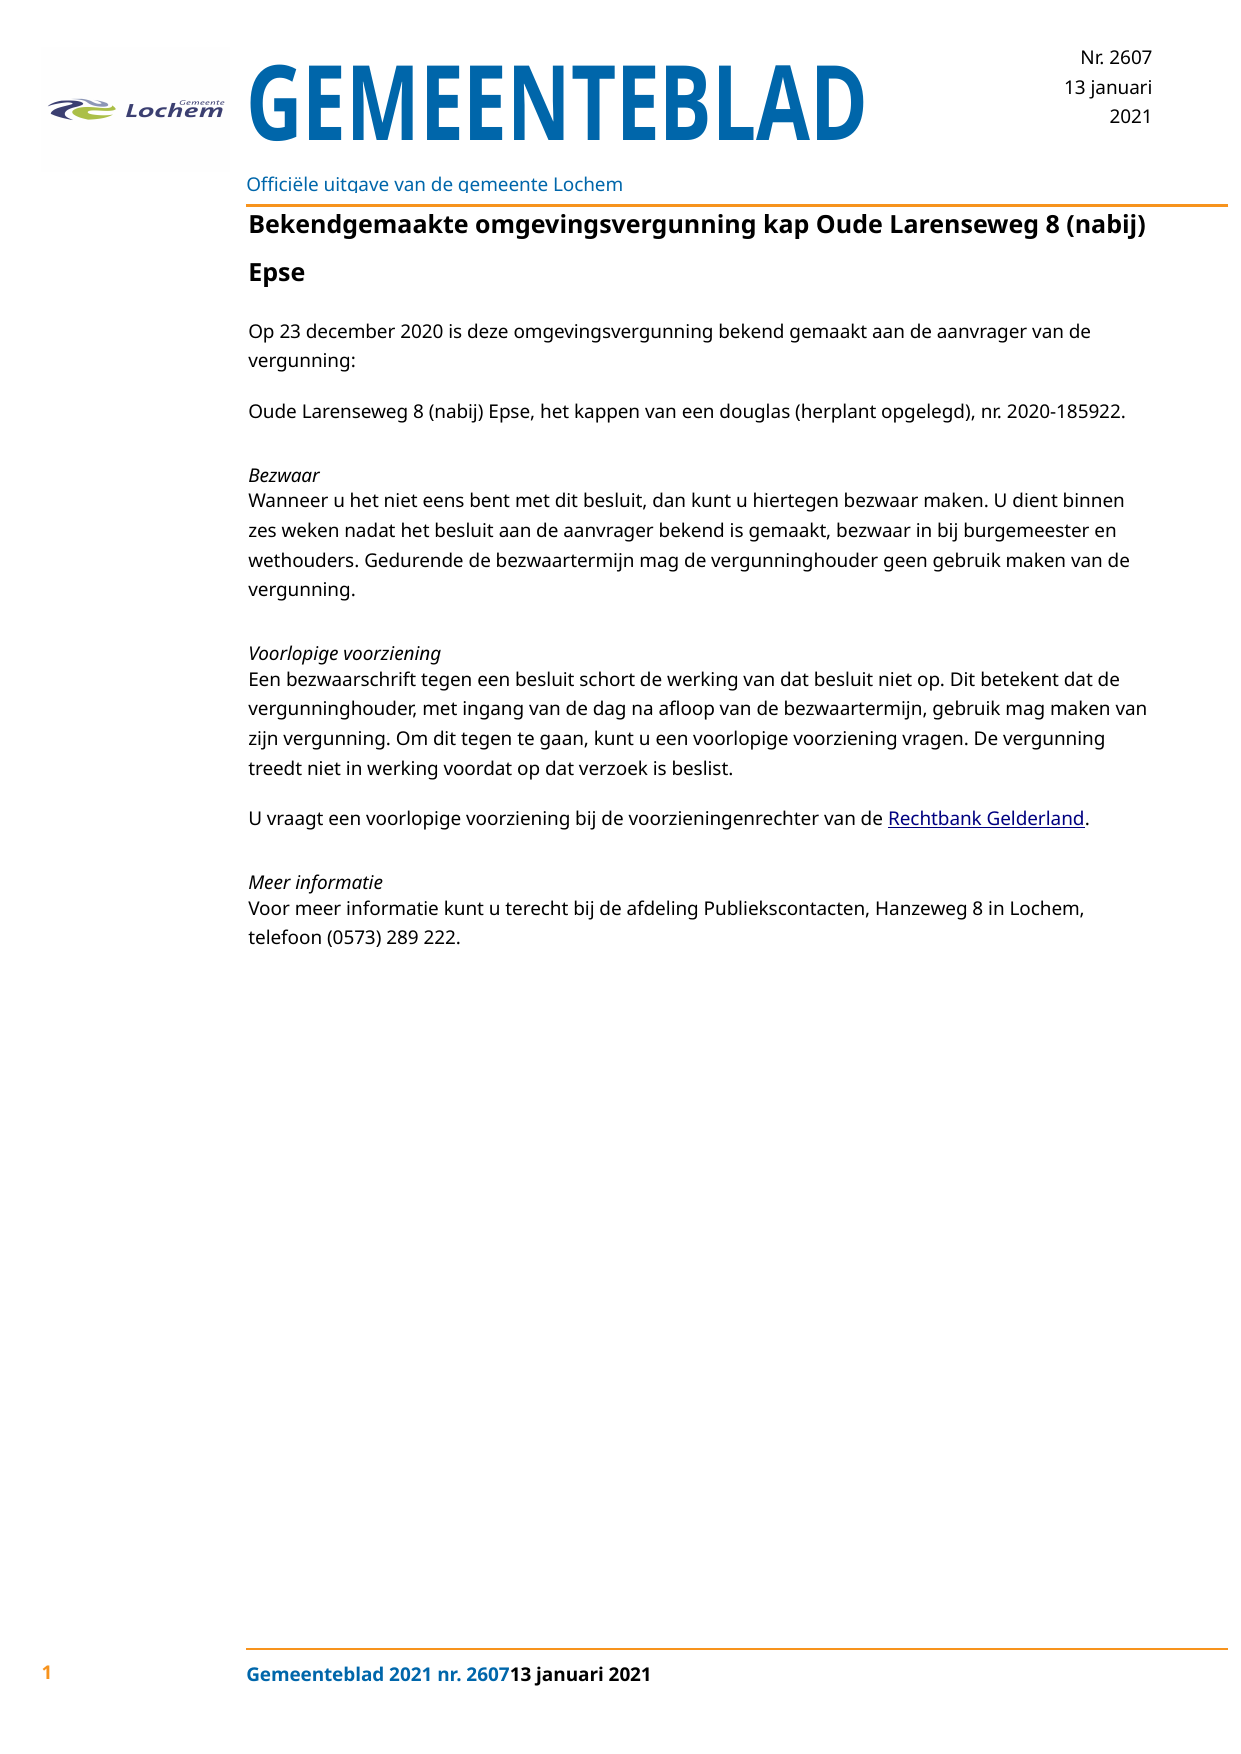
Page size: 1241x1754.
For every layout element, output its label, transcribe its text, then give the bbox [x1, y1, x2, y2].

text Op 23 december 2020 is deze omgevingsvergunning bekend gemaakt aan de aanvrager van de vergunning: [248, 318, 1152, 373]
text Wanneer u het niet eens bent met dit besluit, dan kunt u hiertegen bezwaar maken. U dient binnen zes weken nadat het besluit aan de aanvrager bekend is gemaakt, bezwaar in bij burgemeester en wethouders. Gedurende de bezwaartermijn mag de vergunninghouder geen gebruik maken van de vergunning. [248, 488, 1152, 602]
text Oude Larenseweg 8 (nabij) Epse, het kappen van een douglas (herplant opgelegd), nr. 2020-185922. [248, 398, 1152, 424]
picture [41, 47, 231, 172]
text Een bezwaarschrift tegen een besluit schort de werking van dat besluit niet op. Dit betekent dat de vergunninghouder, met ingang van de dag na afloop van de bezwaartermijn, gebruik mag maken van zijn vergunning. Om dit tegen te gaan, kunt u een voorlopige voorziening vragen. De vergunning treedt niet in werking voordat op dat verzoek is beslist. [248, 666, 1152, 781]
text Meer informatie [248, 869, 1152, 895]
text Voorlopige voorziening [248, 640, 1152, 666]
text Bekendgemaakte omgevingsvergunning kap Oude Larenseweg 8 (nabij) Epse [248, 207, 1152, 288]
text U vraagt een voorlopige voorziening bij de voorzieningenrechter van de Rechtbank Gelderland. [248, 805, 1152, 831]
text Bezwaar [248, 462, 1152, 488]
text Voor meer informatie kunt u terecht bij de afdeling Publiekscontacten, Hanzeweg 8 in Lochem, telefoon (0573) 289 222. [248, 895, 1152, 950]
